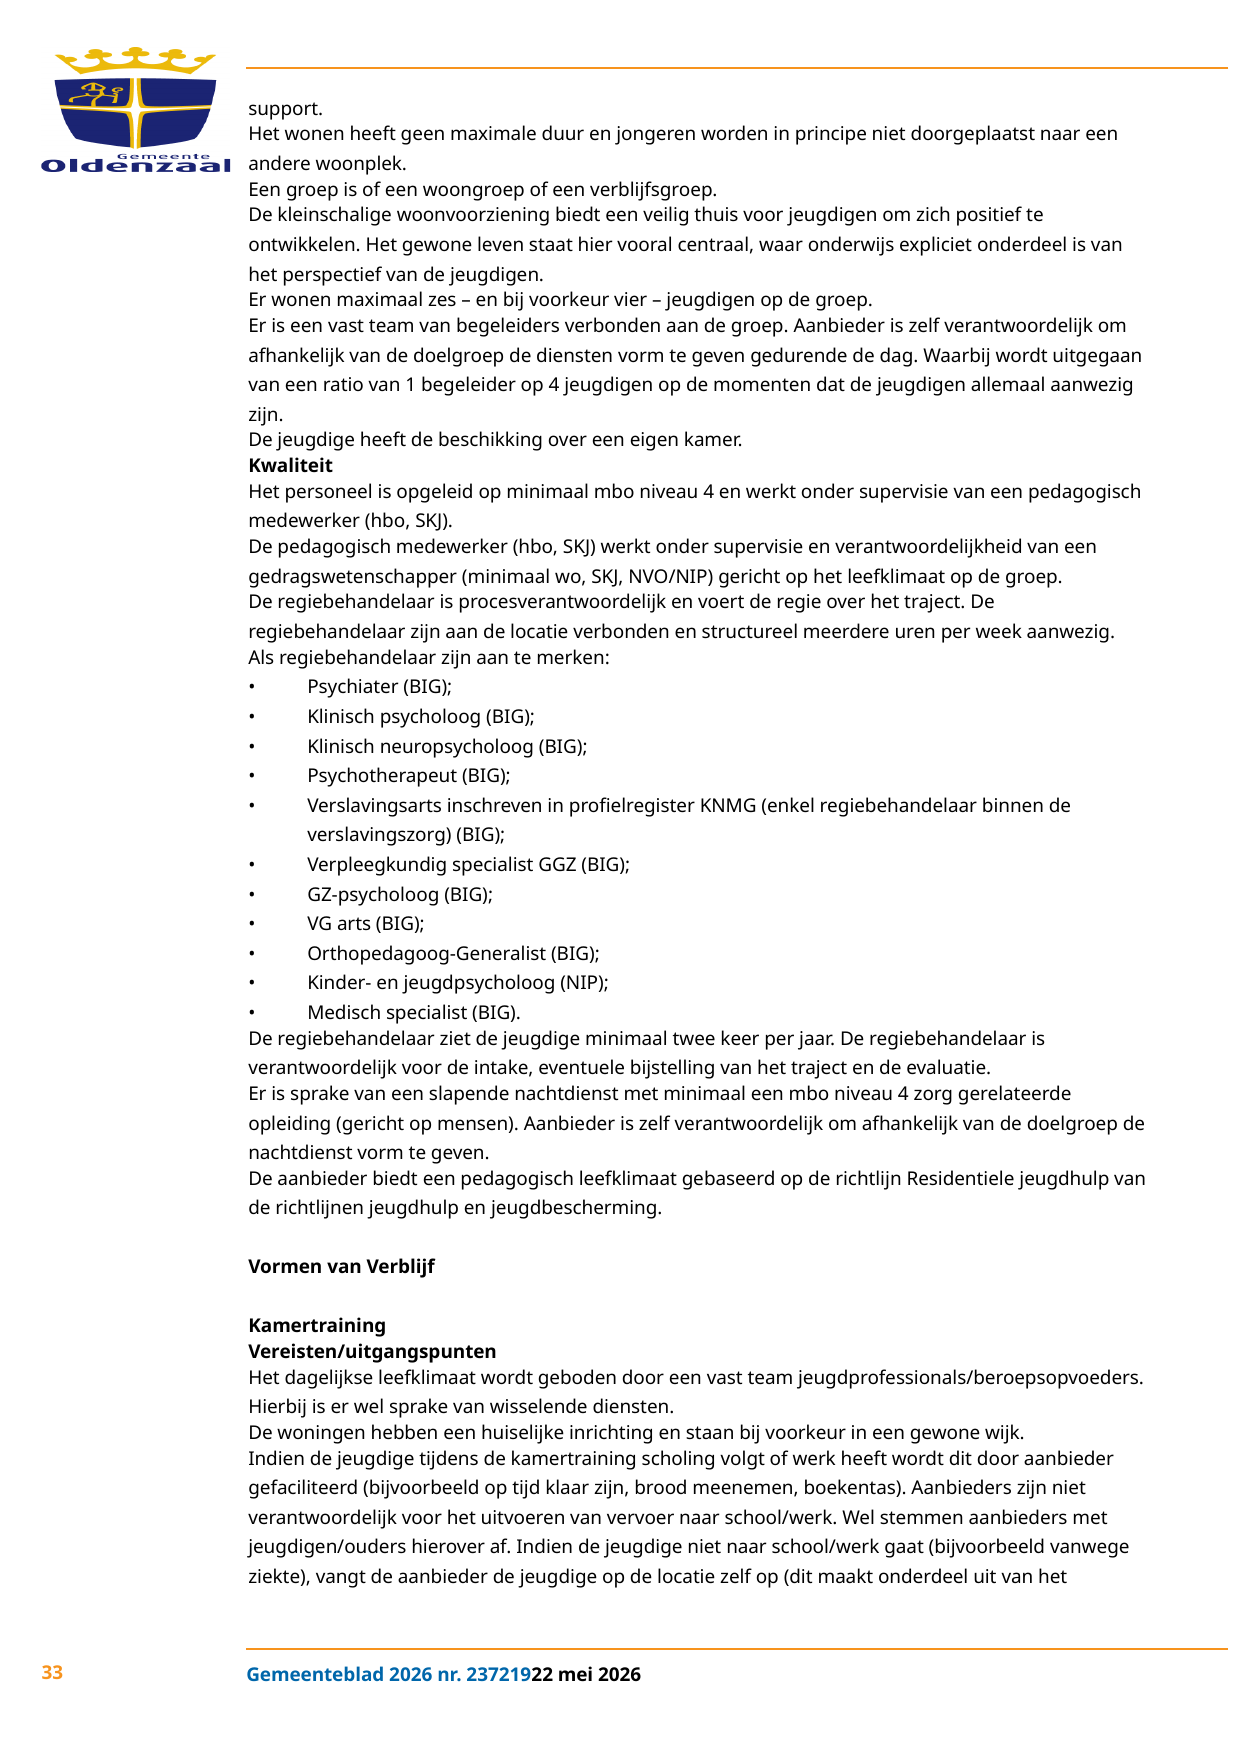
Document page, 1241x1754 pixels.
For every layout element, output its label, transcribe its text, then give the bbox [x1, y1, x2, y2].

text Vormen van Verblijf [248, 1253, 1152, 1279]
table_cell De jeugdige heeft de beschikking over een eigen kamer. [248, 427, 1152, 452]
table_cell Indien de jeugdige tijdens de kamertraining scholing volgt of werk heeft wordt dit door aanbieder gefaciliteerd (bijvoorbeeld op tijd klaar zijn, brood meenemen, boekentas). Aanbieders zijn niet verantwoordelijk voor het uitvoeren van vervoer naar school/werk. Wel stemmen aanbieders met jeugdigen/ouders hierover af. Indien de jeugdige niet naar school/werk gaat (bijvoorbeeld vanwege ziekte), vangt de aanbieder de jeugdige op de locatie zelf op (dit maakt onderdeel uit van het [248, 1445, 1152, 1589]
table_cell Er wonen maximaal zes – en bij voorkeur vier – jeugdigen op de groep. [248, 286, 1152, 312]
table_cell Kwaliteit [248, 453, 1152, 478]
table_cell De kleinschalige woonvoorziening biedt een veilig thuis voor jeugdigen om zich positief te ontwikkelen. Het gewone leven staat hier vooral centraal, waar onderwijs expliciet onderdeel is van het perspectief van de jeugdigen. [248, 202, 1152, 286]
table_cell Er is een vast team van begeleiders verbonden aan de groep. Aanbieder is zelf verantwoordelijk om afhankelijk van de doelgroep de diensten vorm te geven gedurende de dag. Waarbij wordt uitgegaan van een ratio van 1 begeleider op 4 jeugdigen op de momenten dat de jeugdigen allemaal aanwezig zijn. [248, 312, 1152, 427]
table_cell Als regiebehandelaar zijn aan te merken: Psychiater (BIG); Klinisch psycholoog (BIG); Klinisch neuropsycholoog (BIG); Psychotherapeut (BIG); Verslavingsarts inschreven in profielregister KNMG (enkel regiebehandelaar binnen de verslavingszorg) (BIG); Verpleegkundig specialist GGZ (BIG); GZ-psycholoog (BIG); VG arts (BIG); Orthopedagoog-Generalist (BIG); Kinder- en jeugdpsycholoog (NIP); Medisch specialist (BIG). [248, 644, 1152, 1025]
table_cell De regiebehandelaar is procesverantwoordelijk en voert de regie over het traject. De regiebehandelaar zijn aan de locatie verbonden en structureel meerdere uren per week aanwezig. [248, 589, 1152, 644]
table_cell Het dagelijkse leefklimaat wordt geboden door een vast team jeugdprofessionals/beroepsopvoeders. Hierbij is er wel sprake van wisselende diensten. [248, 1364, 1152, 1419]
picture [41, 47, 231, 172]
table_cell De woningen hebben een huiselijke inrichting en staan bij voorkeur in een gewone wijk. [248, 1419, 1152, 1445]
table_cell Het wonen heeft geen maximale duur en jongeren worden in principe niet doorgeplaatst naar een andere woonplek. [248, 121, 1152, 176]
table_cell Er is sprake van een slapende nachtdienst met minimaal een mbo niveau 4 zorg gerelateerde opleiding (gericht op mensen). Aanbieder is zelf verantwoordelijk om afhankelijk van de doelgroep de nachtdienst vorm te geven. [248, 1080, 1152, 1165]
table_cell De pedagogisch medewerker (hbo, SKJ) werkt onder supervisie en verantwoordelijkheid van een gedragswetenschapper (minimaal wo, SKJ, NVO/NIP) gericht op het leefklimaat op de groep. [248, 534, 1152, 589]
table_header Kamertraining [248, 1313, 1152, 1338]
table_cell Vereisten/uitgangspunten [248, 1338, 1152, 1364]
table_cell support. [248, 95, 1152, 121]
table_cell De regiebehandelaar ziet de jeugdige minimaal twee keer per jaar. De regiebehandelaar is verantwoordelijk voor de intake, eventuele bijstelling van het traject en de evaluatie. [248, 1025, 1152, 1080]
table_cell Het personeel is opgeleid op minimaal mbo niveau 4 en werkt onder supervisie van een pedagogisch medewerker (hbo, SKJ). [248, 478, 1152, 533]
table_cell Een groep is of een woongroep of een verblijfsgroep. [248, 176, 1152, 202]
table_cell De aanbieder biedt een pedagogisch leefklimaat gebaseerd op de richtlijn Residentiele jeugdhulp van de richtlijnen jeugdhulp en jeugdbescherming. [248, 1165, 1152, 1220]
